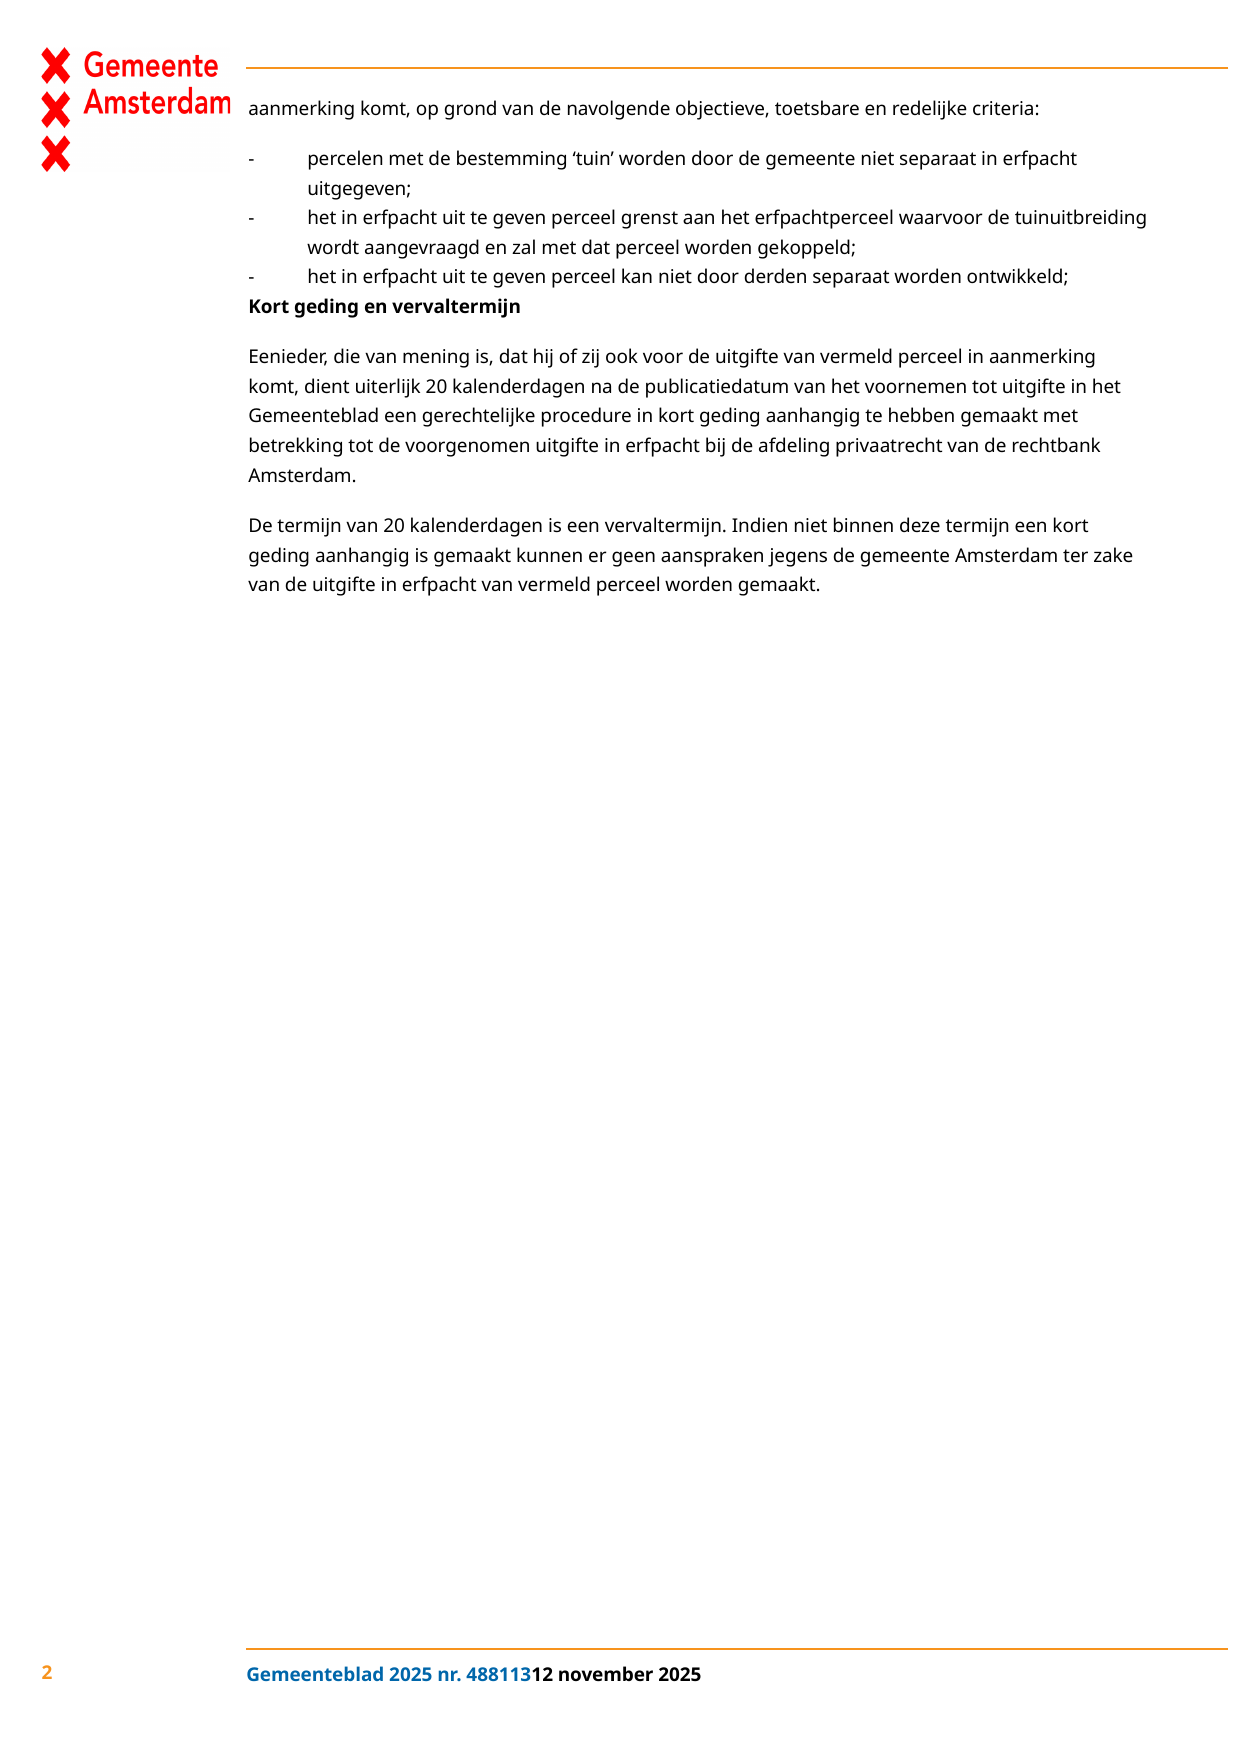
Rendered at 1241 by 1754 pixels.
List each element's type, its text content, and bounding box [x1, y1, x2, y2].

text Eenieder, die van mening is, dat hij of zij ook voor de uitgifte van vermeld perceel in aanmerking komt, dient uiterlijk 20 kalenderdagen na de publicatiedatum van het voornemen tot uitgifte in het Gemeenteblad een gerechtelijke procedure in kort geding aanhangig te hebben gemaakt met betrekking tot de voorgenomen uitgifte in erfpacht bij de afdeling privaatrecht van de rechtbank Amsterdam. [248, 343, 1152, 488]
text De termijn van 20 kalenderdagen is een vervaltermijn. Indien niet binnen deze termijn een kort geding aanhangig is gemaakt kunnen er geen aanspraken jegens de gemeente Amsterdam ter zake van de uitgifte in erfpacht van vermeld perceel worden gemaakt. [248, 512, 1152, 597]
list percelen met de bestemming ‘tuin’ worden door de gemeente niet separaat in erfpacht uitgegeven; [248, 145, 1152, 201]
picture [41, 47, 231, 172]
list het in erfpacht uit te geven perceel grenst aan het erfpachtperceel waarvoor de tuinuitbreiding wordt aangevraagd en zal met dat perceel worden gekoppeld; [248, 204, 1152, 260]
text Kort geding en vervaltermijn [248, 293, 1152, 319]
list het in erfpacht uit te geven perceel kan niet door derden separaat worden ontwikkeld; [248, 263, 1152, 289]
text aanmerking komt, op grond van de navolgende objectieve, toetsbare en redelijke criteria: [248, 95, 1152, 121]
